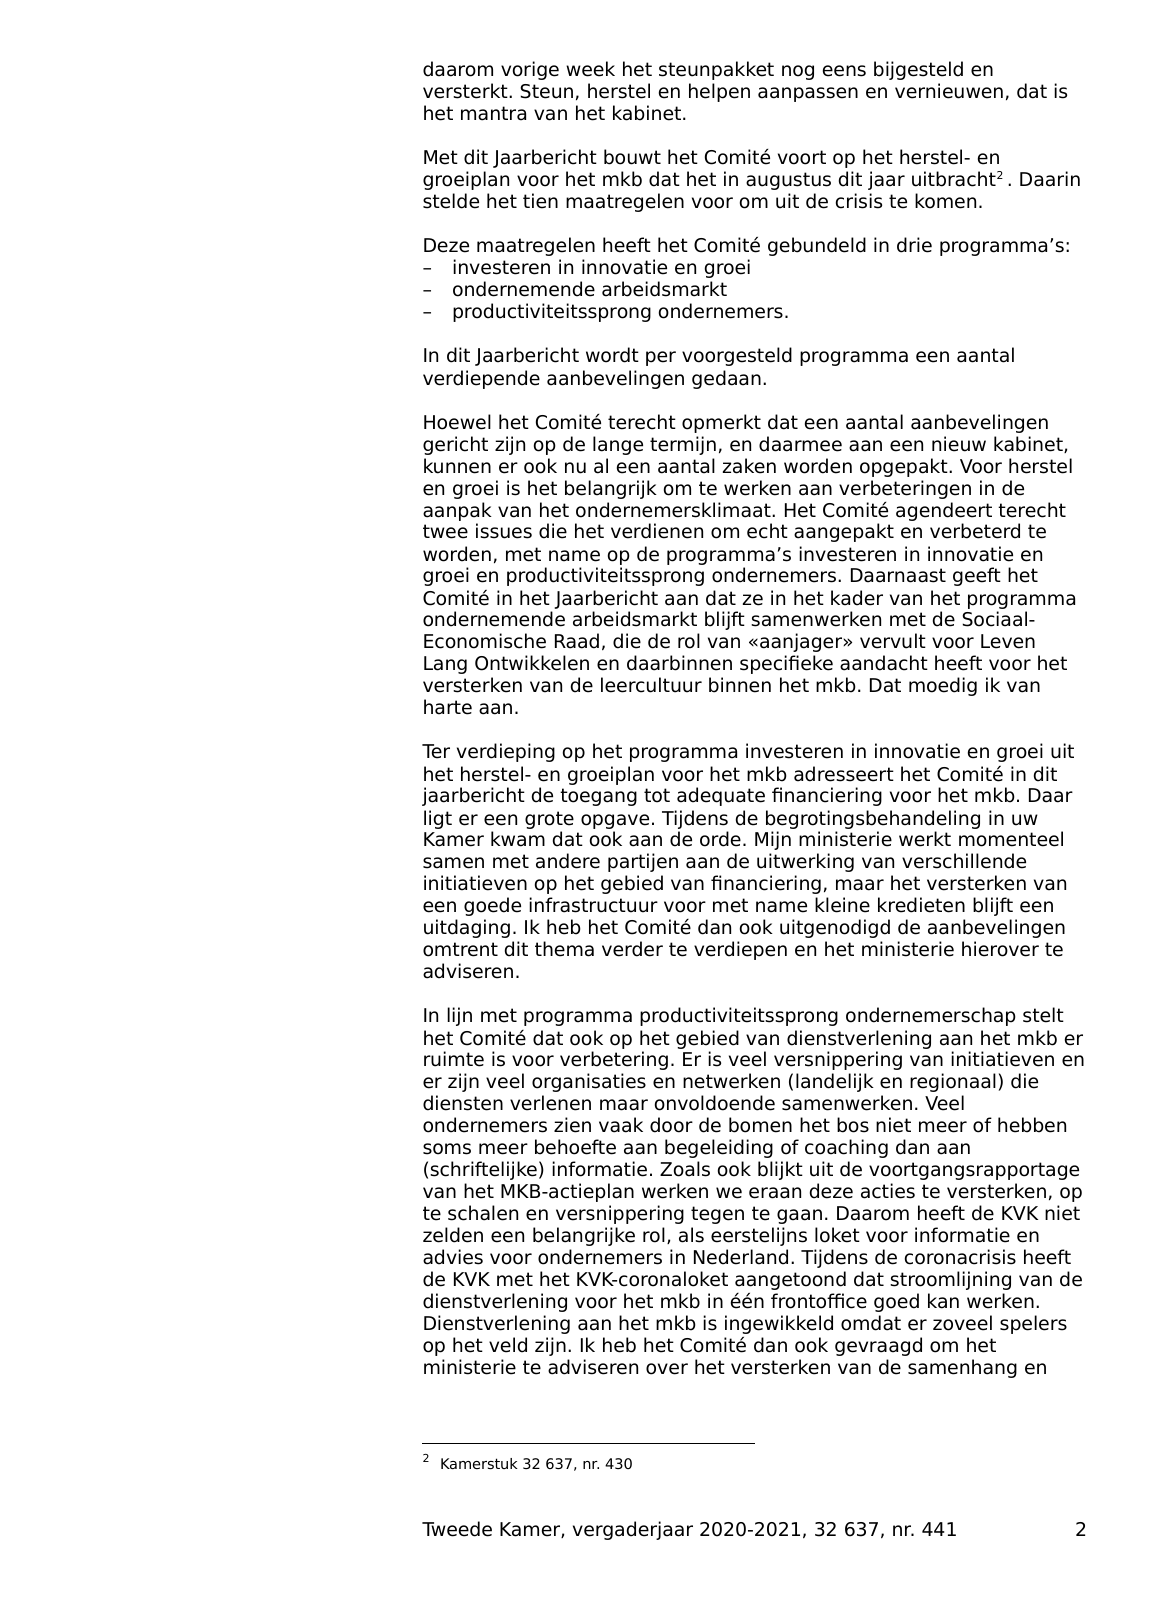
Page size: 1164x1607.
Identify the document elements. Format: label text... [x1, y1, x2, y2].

text – ondernemende arbeidsmarkt [422, 279, 1087, 301]
text – productiviteitssprong ondernemers. [422, 301, 1087, 323]
text In lijn met programma productiviteitssprong ondernemerschap stelt het Comité dat ook op het gebied van dienstverlening aan het mkb er ruimte is voor verbetering. Er is veel versnippering van initiatieven en er zijn veel organisaties en netwerken (landelijk en regionaal) die diensten verlenen maar onvoldoende samenwerken. Veel ondernemers zien vaak door de bomen het bos niet meer of hebben soms meer behoefte aan begeleiding of coaching dan aan (schriftelijke) informatie. Zoals ook blijkt uit de voortgangsrapportage van het MKB-actieplan werken we eraan deze acties te versterken, op te schalen en versnippering tegen te gaan. Daarom heeft de KVK niet zelden een belangrijke rol, als eerstelijns loket voor informatie en advies voor ondernemers in Nederland. Tijdens de coronacrisis heeft de KVK met het KVK-coronaloket aangetoond dat stroomlijning van de dienstverlening voor het mkb in één frontoffice goed kan werken. Dienstverlening aan het mkb is ingewikkeld omdat er zoveel spelers op het veld zijn. Ik heb het Comité dan ook gevraagd om het ministerie te adviseren over het versterken van de samenhang en [422, 1005, 1087, 1379]
text Kamerstuk 32 637, nr. 430 [422, 1452, 1087, 1474]
text Met dit Jaarbericht bouwt het Comité voort op het herstel- en groeiplan voor het mkb dat het in augustus dit jaar uitbracht. Daarin stelde het tien maatregelen voor om uit de crisis te komen. [422, 147, 1087, 213]
text Hoewel het Comité terecht opmerkt dat een aantal aanbevelingen gericht zijn op de lange termijn, en daarmee aan een nieuw kabinet, kunnen er ook nu al een aantal zaken worden opgepakt. Voor herstel en groei is het belangrijk om te werken aan verbeteringen in de aanpak van het ondernemersklimaat. Het Comité agendeert terecht twee issues die het verdienen om echt aangepakt en verbeterd te worden, met name op de programma’s investeren in innovatie en groei en productiviteitssprong ondernemers. Daarnaast geeft het Comité in het Jaarbericht aan dat ze in het kader van het programma ondernemende arbeidsmarkt blijft samenwerken met de Sociaal-Economische Raad, die de rol van «aanjager» vervult voor Leven Lang Ontwikkelen en daarbinnen specifieke aandacht heeft voor het versterken van de leercultuur binnen het mkb. Dat moedig ik van harte aan. [422, 412, 1087, 719]
text daarom vorige week het steunpakket nog eens bijgesteld en versterkt. Steun, herstel en helpen aanpassen en vernieuwen, dat is het mantra van het kabinet. [422, 59, 1087, 125]
text Deze maatregelen heeft het Comité gebundeld in drie programma’s: [422, 235, 1087, 257]
text Ter verdieping op het programma investeren in innovatie en groei uit het herstel- en groeiplan voor het mkb adresseert het Comité in dit jaarbericht de toegang tot adequate financiering voor het mkb. Daar ligt er een grote opgave. Tijdens de begrotingsbehandeling in uw Kamer kwam dat ook aan de orde. Mijn ministerie werkt momenteel samen met andere partijen aan de uitwerking van verschillende initiatieven op het gebied van financiering, maar het versterken van een goede infrastructuur voor met name kleine kredieten blijft een uitdaging. Ik heb het Comité dan ook uitgenodigd de aanbevelingen omtrent dit thema verder te verdiepen en het ministerie hierover te adviseren. [422, 741, 1087, 983]
text In dit Jaarbericht wordt per voorgesteld programma een aantal verdiepende aanbevelingen gedaan. [422, 345, 1087, 389]
text – investeren in innovatie en groei [422, 257, 1087, 279]
